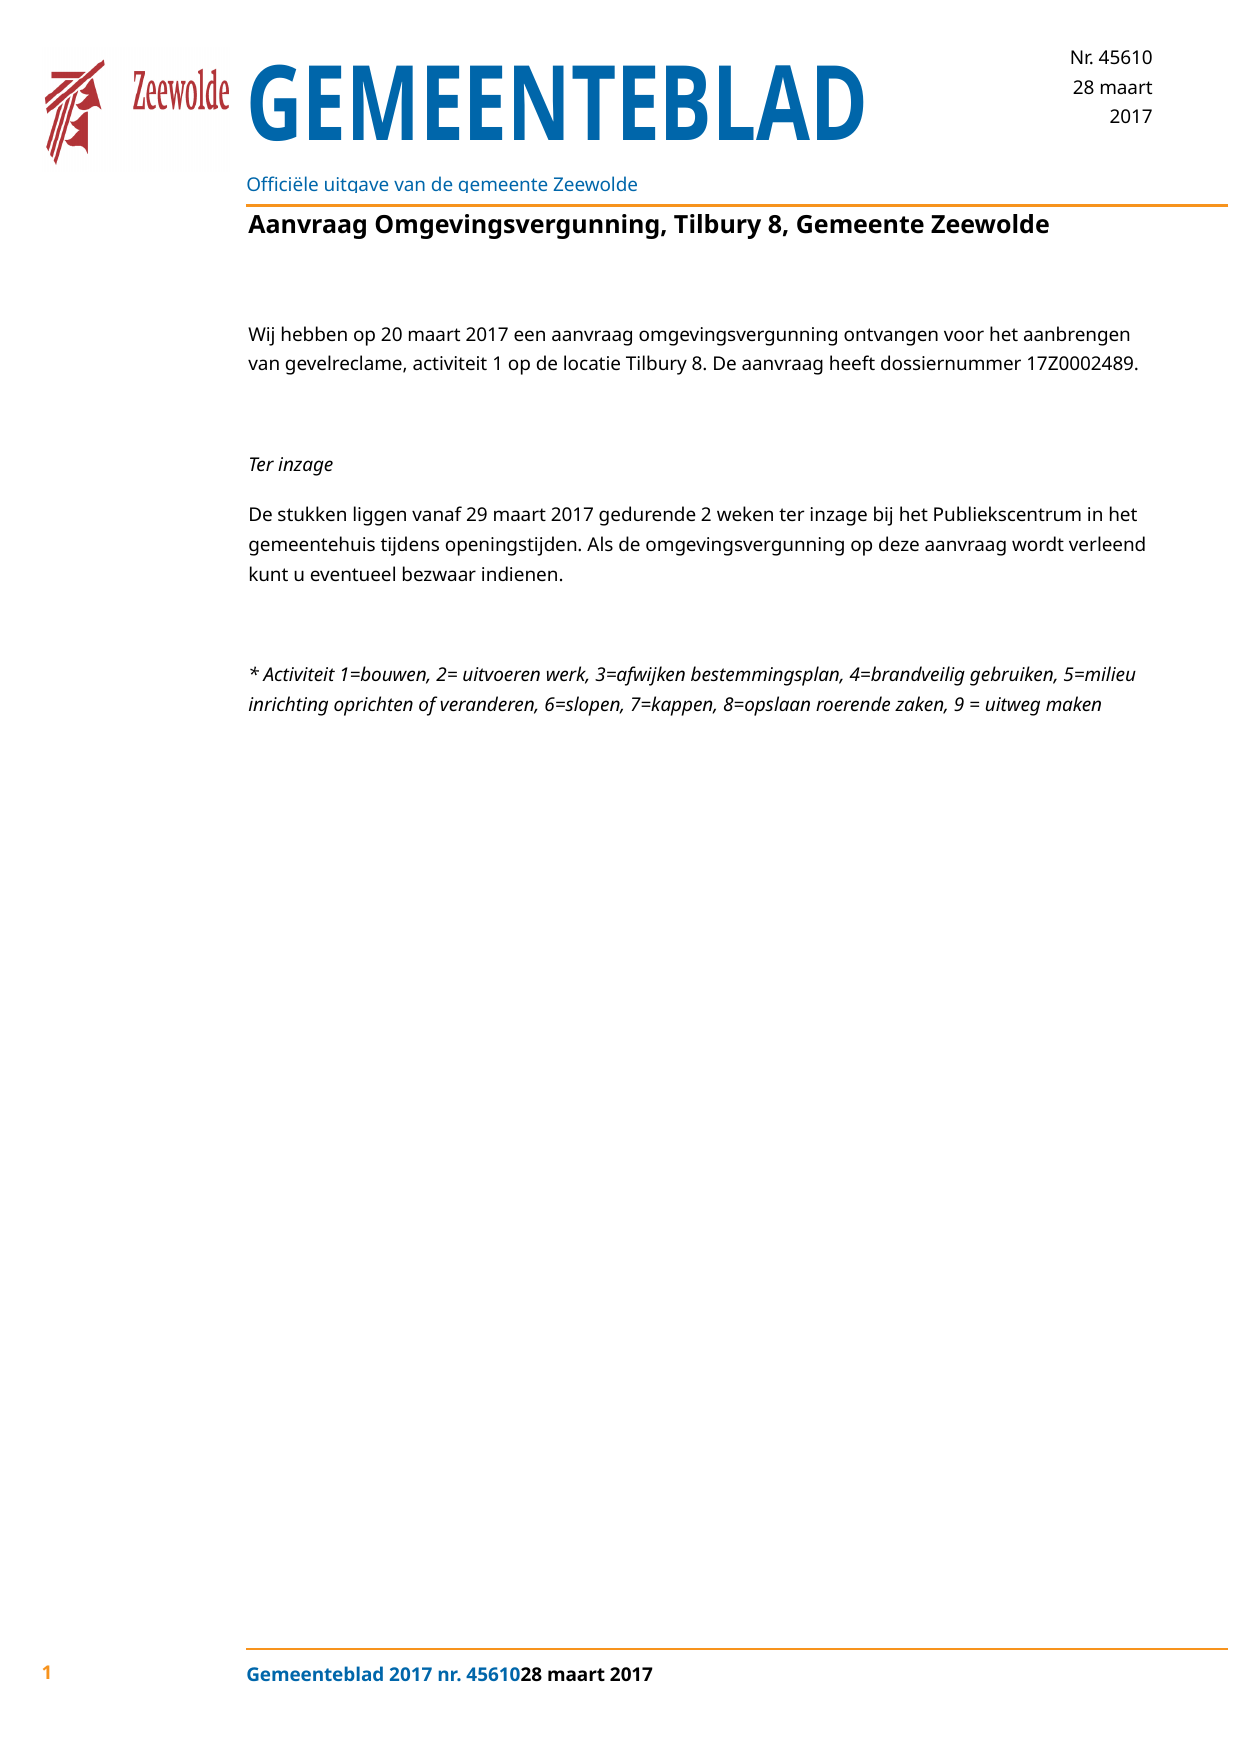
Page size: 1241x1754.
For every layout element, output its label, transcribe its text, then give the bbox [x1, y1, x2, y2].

text Wij hebben op 20 maart 2017 een aanvraag omgevingsvergunning ontvangen voor het aanbrengen van gevelreclame, activiteit 1 op de locatie Tilbury 8. De aanvraag heeft dossiernummer 17Z0002489. [248, 321, 1152, 376]
text * Activiteit 1=bouwen, 2= uitvoeren werk, 3=afwijken bestemmingsplan, 4=brandveilig gebruiken, 5=milieu inrichting oprichten of veranderen, 6=slopen, 7=kappen, 8=opslaan roerende zaken, 9 = uitweg maken [248, 662, 1152, 717]
picture [41, 47, 231, 172]
text Aanvraag Omgevingsvergunning, Tilbury 8, Gemeente Zeewolde [248, 207, 1152, 241]
text De stukken liggen vanaf 29 maart 2017 gedurende 2 weken ter inzage bij het Publiekscentrum in het gemeentehuis tijdens openingstijden. Als de omgevingsvergunning op deze aanvraag wordt verleend kunt u eventueel bezwaar indienen. [248, 502, 1152, 586]
text Ter inzage [248, 451, 1152, 477]
